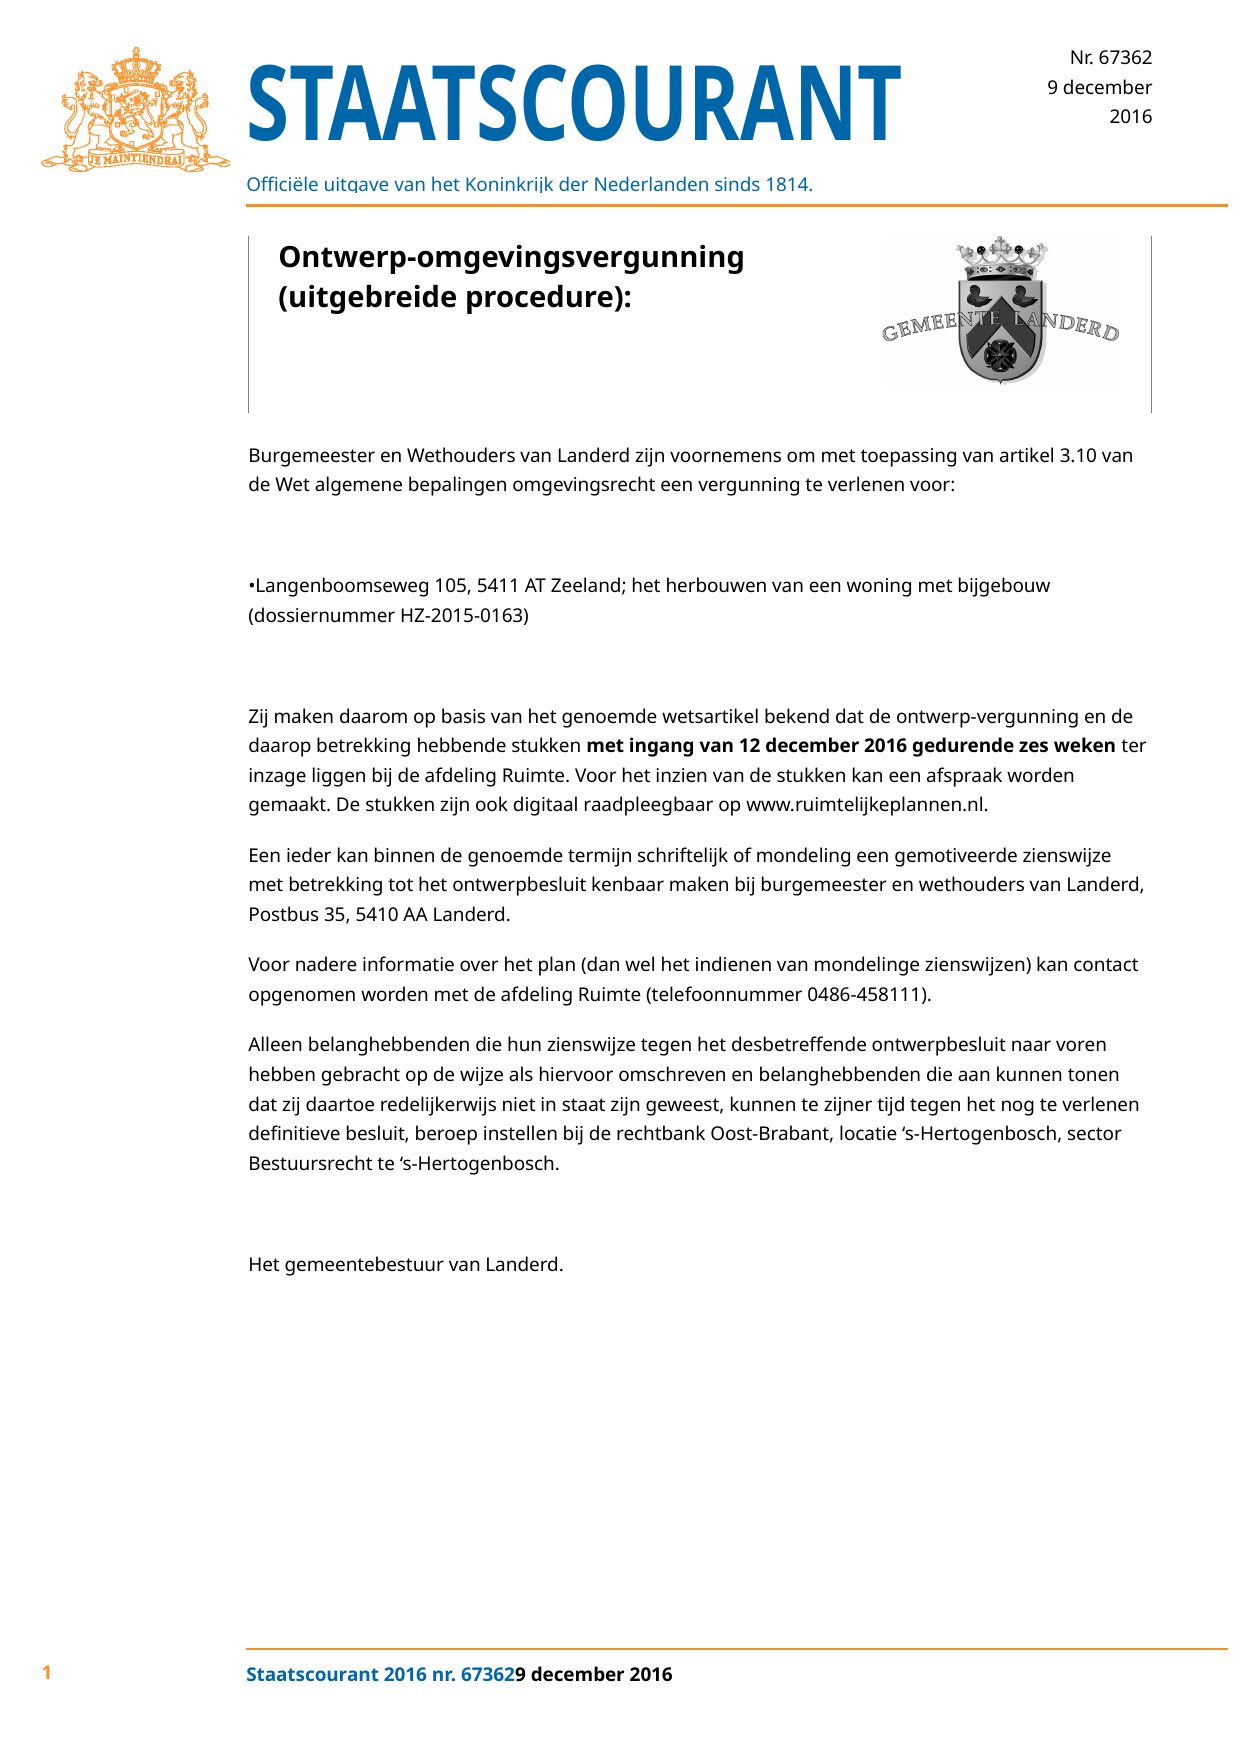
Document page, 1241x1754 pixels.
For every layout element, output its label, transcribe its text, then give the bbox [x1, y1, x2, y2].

text Alleen belanghebbenden die hun zienswijze tegen het desbetreffende ontwerpbesluit naar voren hebben gebracht op de wijze als hiervoor omschreven en belanghebbenden die aan kunnen tonen dat zij daartoe redelijkerwijs niet in staat zijn geweest, kunnen te zijner tijd tegen het nog te verlenen definitieve besluit, beroep instellen bij de rechtbank Oost-Brabant, locatie ‘s-Hertogenbosch, sector Bestuursrecht te ‘s-Hertogenbosch. [248, 1032, 1152, 1176]
picture [882, 236, 1119, 387]
table_header Ontwerp-omgevingsvergunning (uitgebreide procedure): [249, 236, 850, 413]
text Zij maken daarom op basis van het genoemde wetsartikel bekend dat de ontwerp-vergunning en de daarop betrekking hebbende stukken met ingang van 12 december 2016 gedurende zes weken ter inzage liggen bij de afdeling Ruimte. Voor het inzien van de stukken kan een afspraak worden gemaakt. De stukken zijn ook digitaal raadpleegbaar op www.ruimtelijkeplannen.nl. [248, 703, 1152, 817]
text Voor nadere informatie over het plan (dan wel het indienen van mondelinge zienswijzen) kan contact opgenomen worden met de afdeling Ruimte (telefoonnummer 0486-458111). [248, 952, 1152, 1007]
text Het gemeentebestuur van Landerd. [248, 1251, 1152, 1277]
text Burgemeester en Wethouders van Landerd zijn voornemens om met toepassing van artikel 3.10 van de Wet algemene bepalingen omgevingsrecht een vergunning te verlenen voor: [248, 442, 1152, 497]
text Een ieder kan binnen de genoemde termijn schriftelijk of mondeling een gemotiveerde zienswijze met betrekking tot het ontwerpbesluit kenbaar maken bij burgemeester en wethouders van Landerd, Postbus 35, 5410 AA Landerd. [248, 842, 1152, 927]
table_header [850, 236, 1151, 413]
picture [41, 47, 231, 172]
text •Langenboomseweg 105, 5411 AT Zeeland; het herbouwen van een woning met bijgebouw (dossiernummer HZ-2015-0163) [248, 572, 1152, 628]
